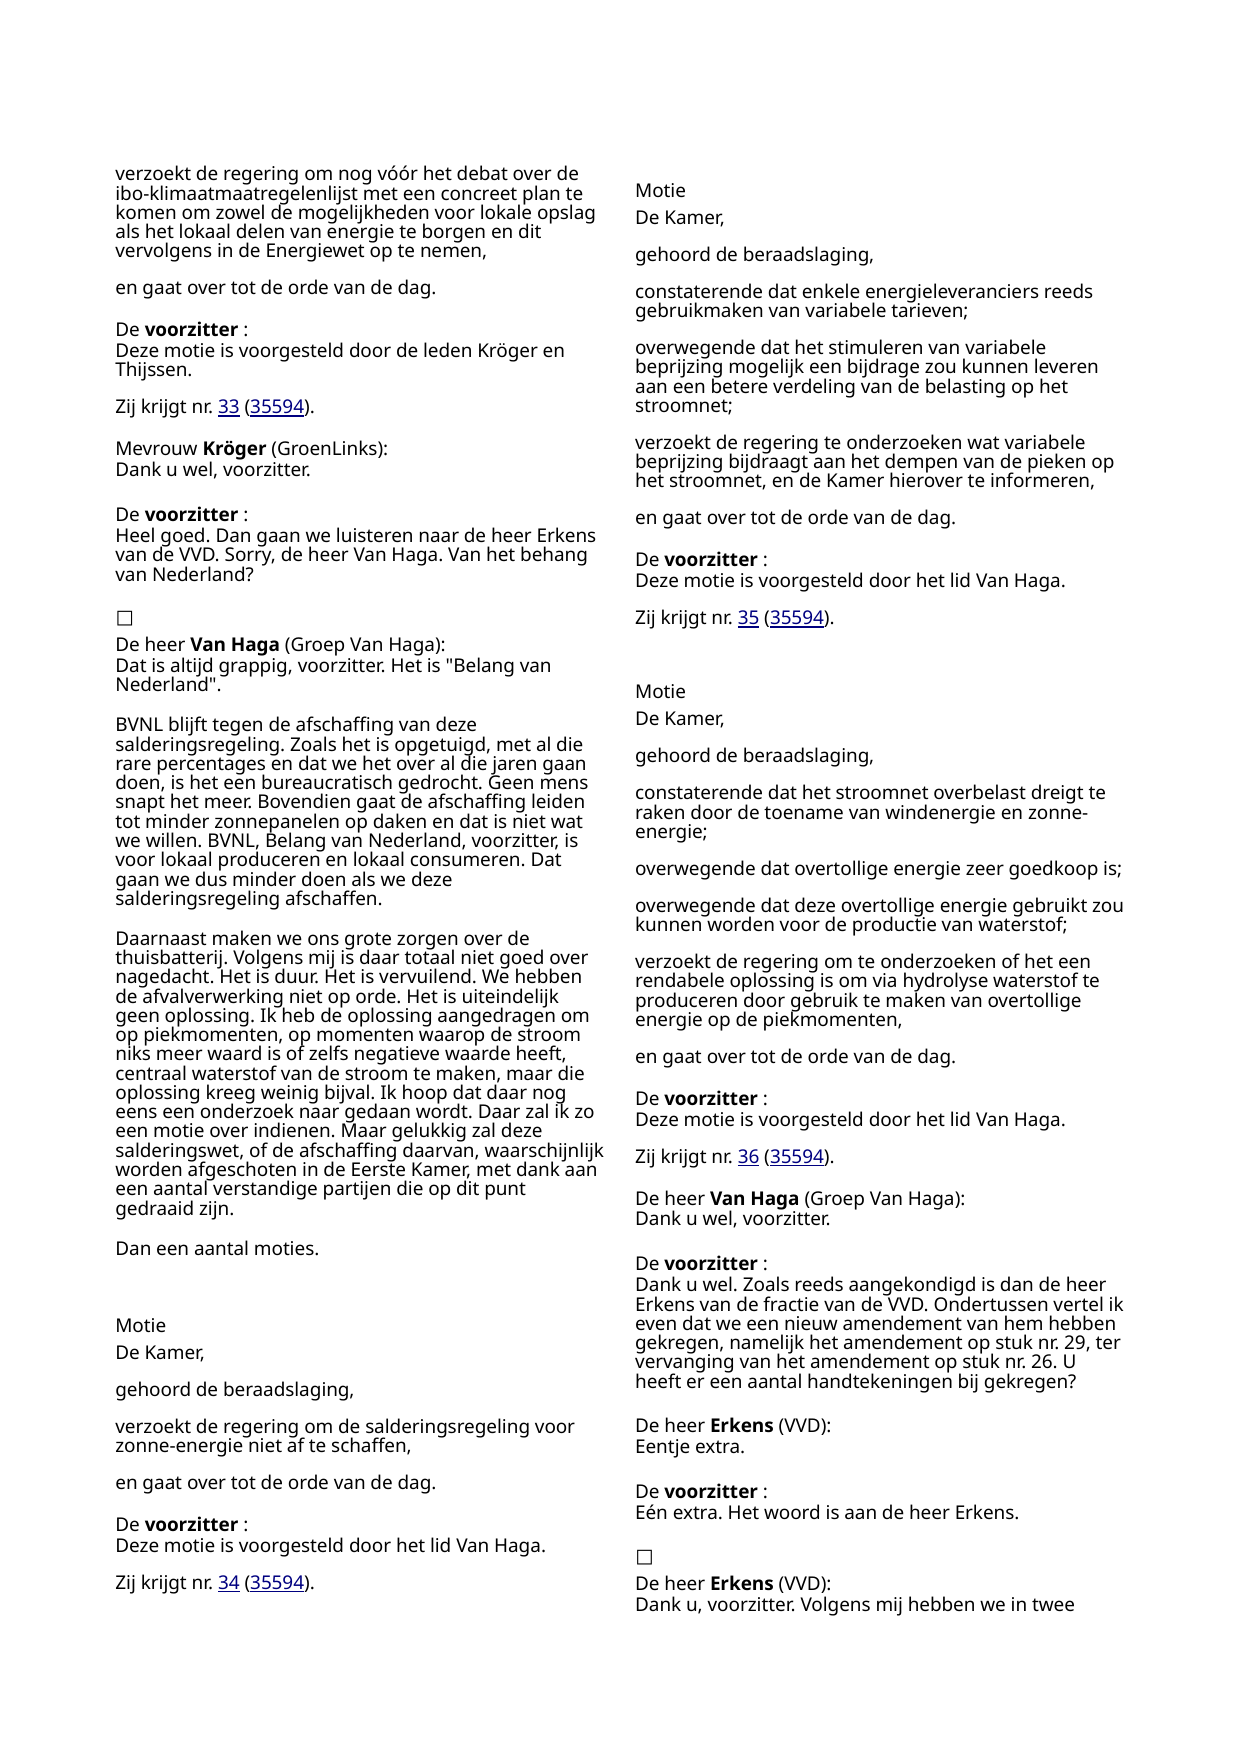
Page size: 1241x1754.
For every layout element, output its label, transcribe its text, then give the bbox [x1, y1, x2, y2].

text Deze motie is voorgesteld door het lid Van Haga. [635, 1111, 1125, 1130]
text Motie [635, 177, 1125, 203]
text De Kamer, [635, 710, 1125, 730]
text De Kamer, [635, 209, 1125, 228]
text Zij krijgt nr. 34 (35594). [115, 1574, 605, 1593]
text Zij krijgt nr. 36 (35594). [635, 1148, 1125, 1167]
text De heer Erkens (VVD): [635, 1413, 1125, 1438]
text en gaat over tot de orde van de dag. [115, 279, 605, 299]
text Eén extra. Het woord is aan de heer Erkens. [635, 1504, 1125, 1523]
text De voorzitter : [635, 1251, 1125, 1276]
text De voorzitter : [115, 1511, 605, 1537]
text verzoekt de regering om de salderingsregeling voor zonne-energie niet af te schaffen, [115, 1418, 605, 1456]
text constaterende dat het stroomnet overbelast dreigt te raken door de toename van windenergie en zonne-energie; [635, 784, 1125, 842]
text Deze motie is voorgesteld door het lid Van Haga. [115, 1537, 605, 1556]
text Dank u wel, voorzitter. [635, 1210, 1125, 1230]
text Deze motie is voorgesteld door het lid Van Haga. [635, 572, 1125, 591]
text Dan een aantal moties. [115, 1239, 605, 1259]
text Heel goed. Dan gaan we luisteren naar de heer Erkens van de VVD. Sorry, de heer Van Haga. Van het behang van Nederland? [115, 527, 605, 585]
text Motie [115, 1312, 605, 1338]
text De voorzitter : [635, 1085, 1125, 1111]
text en gaat over tot de orde van de dag. [115, 1474, 605, 1493]
text Motie [635, 679, 1125, 704]
text Mevrouw Kröger (GroenLinks): [115, 435, 605, 461]
text De voorzitter : [115, 316, 605, 342]
text overwegende dat deze overtollige energie gebruikt zou kunnen worden voor de productie van waterstof; [635, 897, 1125, 935]
text De voorzitter : [115, 501, 605, 527]
text en gaat over tot de orde van de dag. [635, 509, 1125, 529]
text verzoekt de regering te onderzoeken wat variabele beprijzing bijdraagt aan het dempen van de pieken op het stroomnet, en de Kamer hierover te informeren, [635, 434, 1125, 492]
text Dank u wel, voorzitter. [115, 461, 605, 480]
text De voorzitter : [635, 546, 1125, 572]
text gehoord de beraadslaging, [635, 747, 1125, 767]
text ⬜ [115, 606, 605, 631]
text De heer Van Haga (Groep Van Haga): [635, 1185, 1125, 1210]
text Eentje extra. [635, 1438, 1125, 1458]
text Dank u wel. Zoals reeds aangekondigd is dan de heer Erkens van de fractie van de VVD. Ondertussen vertel ik even dat we een nieuw amendement van hem hebben gekregen, namelijk het amendement op stuk nr. 29, ter vervanging van het amendement op stuk nr. 26. U heeft er een aantal handtekeningen bij gekregen? [635, 1276, 1125, 1392]
text overwegende dat overtollige energie zeer goedkoop is; [635, 860, 1125, 879]
text Zij krijgt nr. 33 (35594). [115, 398, 605, 418]
text en gaat over tot de orde van de dag. [635, 1048, 1125, 1067]
text De Kamer, [115, 1344, 605, 1363]
text Daarnaast maken we ons grote zorgen over de thuisbatterij. Volgens mij is daar totaal niet goed over nagedacht. Het is duur. Het is vervuilend. We hebben de afvalverwerking niet op orde. Het is uiteindelijk geen oplossing. Ik heb de oplossing aangedragen om op piekmomenten, op momenten waarop de stroom niks meer waard is of zelfs negatieve waarde heeft, centraal waterstof van de stroom te maken, maar die oplossing kreeg weinig bijval. Ik hoop dat daar nog eens een onderzoek naar gedaan wordt. Daar zal ik zo een motie over indienen. Maar gelukkig zal deze salderingswet, of de afschaffing daarvan, waarschijnlijk worden afgeschoten in de Eerste Kamer, met dank aan een aantal verstandige partijen die op dit punt gedraaid zijn. [115, 930, 605, 1219]
text constaterende dat enkele energieleveranciers reeds gebruikmaken van variabele tarieven; [635, 283, 1125, 321]
text overwegende dat het stimuleren van variabele beprijzing mogelijk een bijdrage zou kunnen leveren aan een betere verdeling van de belasting op het stroomnet; [635, 339, 1125, 416]
text ⬜ [635, 1544, 1125, 1570]
text Dat is altijd grappig, voorzitter. Het is "Belang van Nederland". [115, 657, 605, 696]
text BVNL blijft tegen de afschaffing van deze salderingsregeling. Zoals het is opgetuigd, met al die rare percentages en dat we het over al die jaren gaan doen, is het een bureaucratisch gedrocht. Geen mens snapt het meer. Bovendien gaat de afschaffing leiden tot minder zonnepanelen op daken en dat is niet wat we willen. BVNL, Belang van Nederland, voorzitter, is voor lokaal produceren en lokaal consumeren. Dat gaan we dus minder doen als we deze salderingsregeling afschaffen. [115, 716, 605, 909]
text De voorzitter : [635, 1478, 1125, 1504]
text verzoekt de regering om te onderzoeken of het een rendabele oplossing is om via hydrolyse waterstof te produceren door gebruik te maken van overtollige energie op de piekmomenten, [635, 953, 1125, 1030]
text Deze motie is voorgesteld door de leden Kröger en Thijssen. [115, 342, 605, 381]
text De heer Erkens (VVD): [635, 1570, 1125, 1596]
text gehoord de beraadslaging, [635, 246, 1125, 265]
text gehoord de beraadslaging, [115, 1381, 605, 1400]
text De heer Van Haga (Groep Van Haga): [115, 631, 605, 657]
text verzoekt de regering om nog vóór het debat over de ibo-klimaatmaatregelenlijst met een concreet plan te komen om zowel de mogelijkheden voor lokale opslag als het lokaal delen van energie te borgen en dit vervolgens in de Energiewet op te nemen, [115, 165, 605, 262]
text Zij krijgt nr. 35 (35594). [635, 609, 1125, 628]
text Dank u, voorzitter. Volgens mij hebben we in twee [635, 1596, 1125, 1615]
